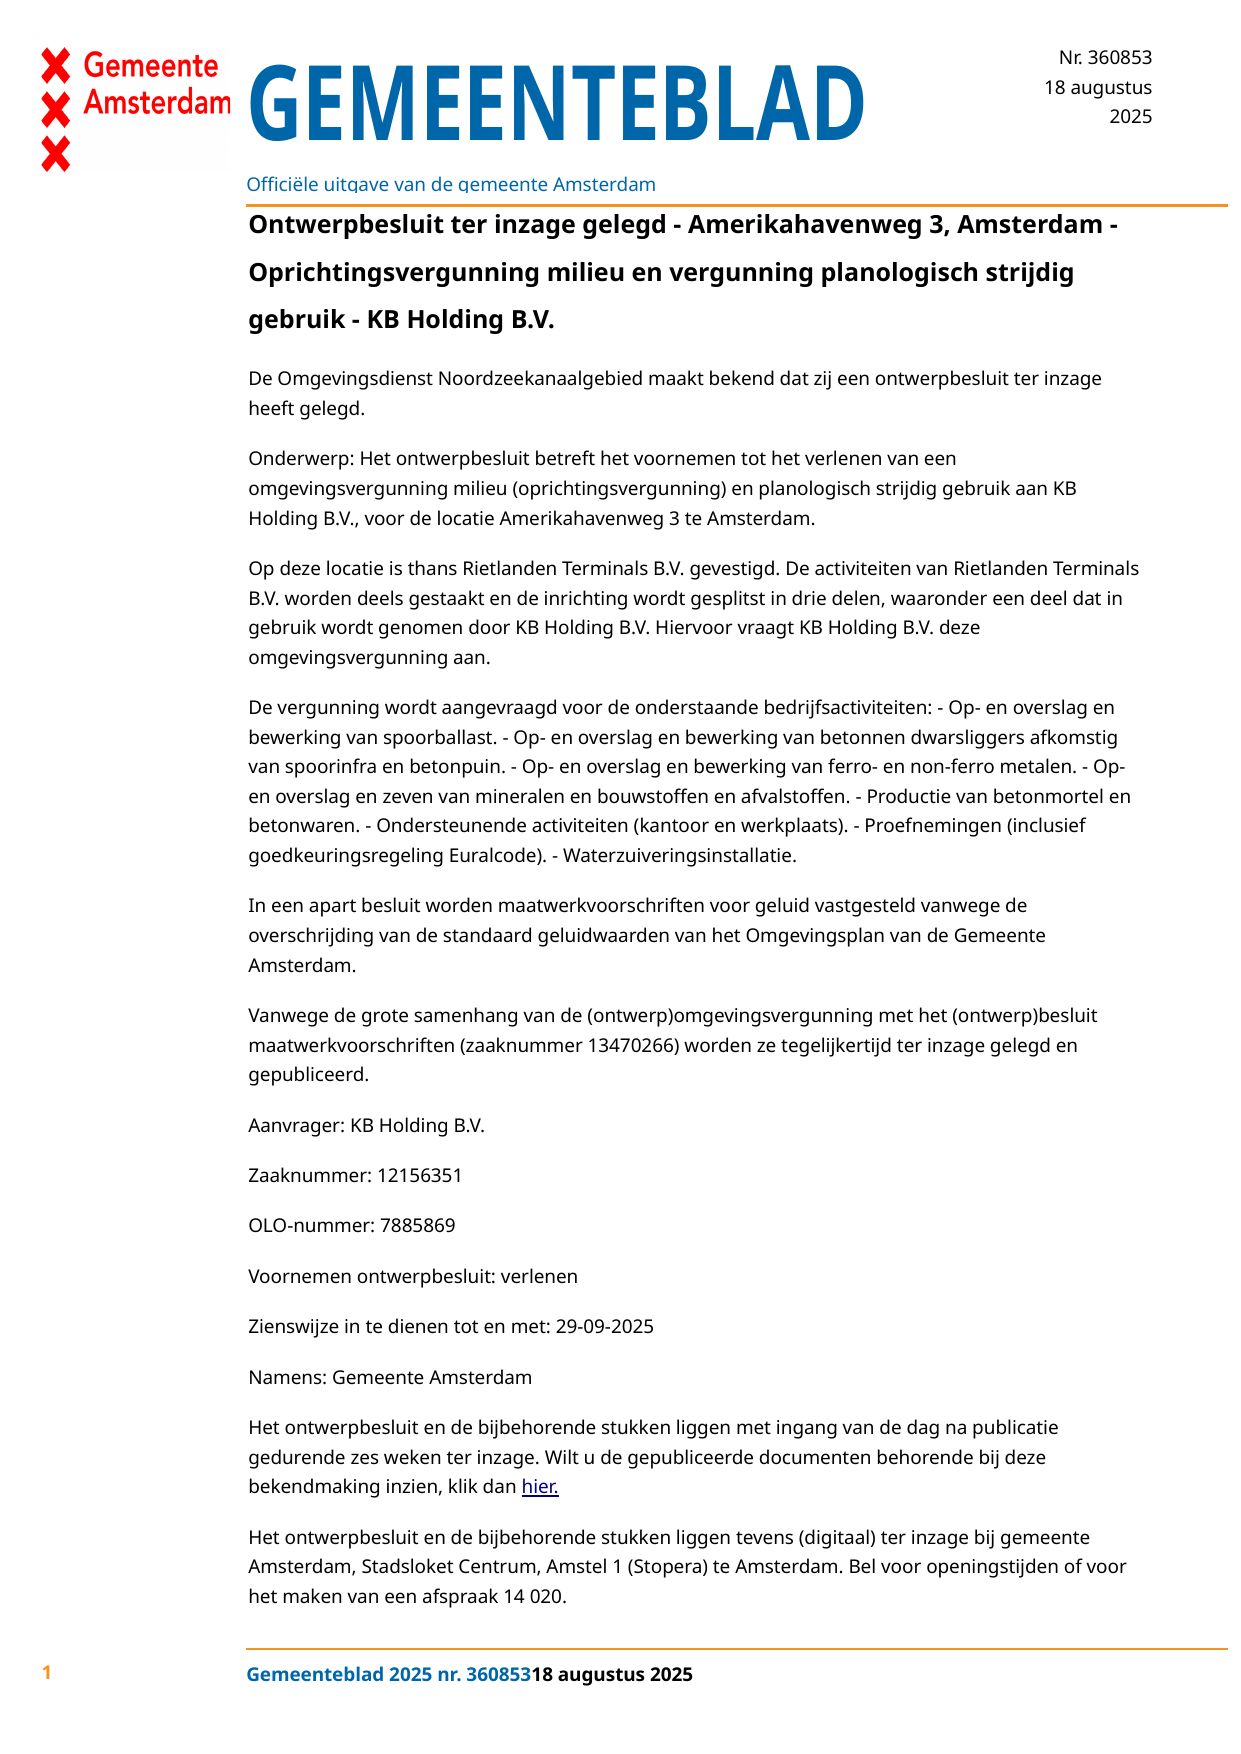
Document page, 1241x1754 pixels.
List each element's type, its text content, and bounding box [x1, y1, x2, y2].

text Zienswijze in te dienen tot en met: 29-09-2025 [248, 1313, 1152, 1339]
text Op deze locatie is thans Rietlanden Terminals B.V. gevestigd. De activiteiten van Rietlanden Terminals B.V. worden deels gestaakt en de inrichting wordt gesplitst in drie delen, waaronder een deel dat in gebruik wordt genomen door KB Holding B.V. Hiervoor vraagt KB Holding B.V. deze omgevingsvergunning aan. [248, 555, 1152, 669]
text Ontwerpbesluit ter inzage gelegd - Amerikahavenweg 3, Amsterdam - Oprichtingsvergunning milieu en vergunning planologisch strijdig gebruik - KB Holding B.V. [248, 207, 1152, 336]
text In een apart besluit worden maatwerkvoorschriften voor geluid vastgesteld vanwege de overschrijding van de standaard geluidwaarden van het Omgevingsplan van de Gemeente Amsterdam. [248, 893, 1152, 977]
text Het ontwerpbesluit en de bijbehorende stukken liggen tevens (digitaal) ter inzage bij gemeente Amsterdam, Stadsloket Centrum, Amstel 1 (Stopera) te Amsterdam. Bel voor openingstijden of voor het maken van een afspraak 14 020. [248, 1524, 1152, 1609]
text OLO-nummer: 7885869 [248, 1213, 1152, 1238]
text De Omgevingsdienst Noordzeekanaalgebied maakt bekend dat zij een ontwerpbesluit ter inzage heeft gelegd. [248, 366, 1152, 421]
text Namens: Gemeente Amsterdam [248, 1364, 1152, 1389]
text Onderwerp: Het ontwerpbesluit betreft het voornemen tot het verlenen van een omgevingsvergunning milieu (oprichtingsvergunning) en planologisch strijdig gebruik aan KB Holding B.V., voor de locatie Amerikahavenweg 3 te Amsterdam. [248, 446, 1152, 530]
text De vergunning wordt aangevraagd voor de onderstaande bedrijfsactiviteiten: - Op- en overslag en bewerking van spoorballast. - Op- en overslag en bewerking van betonnen dwarsliggers afkomstig van spoorinfra en betonpuin. - Op- en overslag en bewerking van ferro- en non-ferro metalen. - Op- en overslag en zeven van mineralen en bouwstoffen en afvalstoffen. - Productie van betonmortel en betonwaren. - Ondersteunende activiteiten (kantoor en werkplaats). - Proefnemingen (inclusief goedkeuringsregeling Euralcode). - Waterzuiveringsinstallatie. [248, 694, 1152, 868]
text Zaaknummer: 12156351 [248, 1162, 1152, 1188]
text Vanwege de grote samenhang van de (ontwerp)omgevingsvergunning met het (ontwerp)besluit maatwerkvoorschriften (zaaknummer 13470266) worden ze tegelijkertijd ter inzage gelegd en gepubliceerd. [248, 1002, 1152, 1087]
text Voornemen ontwerpbesluit: verlenen [248, 1263, 1152, 1289]
picture [41, 47, 231, 172]
text Aanvrager: KB Holding B.V. [248, 1112, 1152, 1137]
text Het ontwerpbesluit en de bijbehorende stukken liggen met ingang van de dag na publicatie gedurende zes weken ter inzage. Wilt u de gepubliceerde documenten behorende bij deze bekendmaking inzien, klik dan hier. [248, 1414, 1152, 1499]
